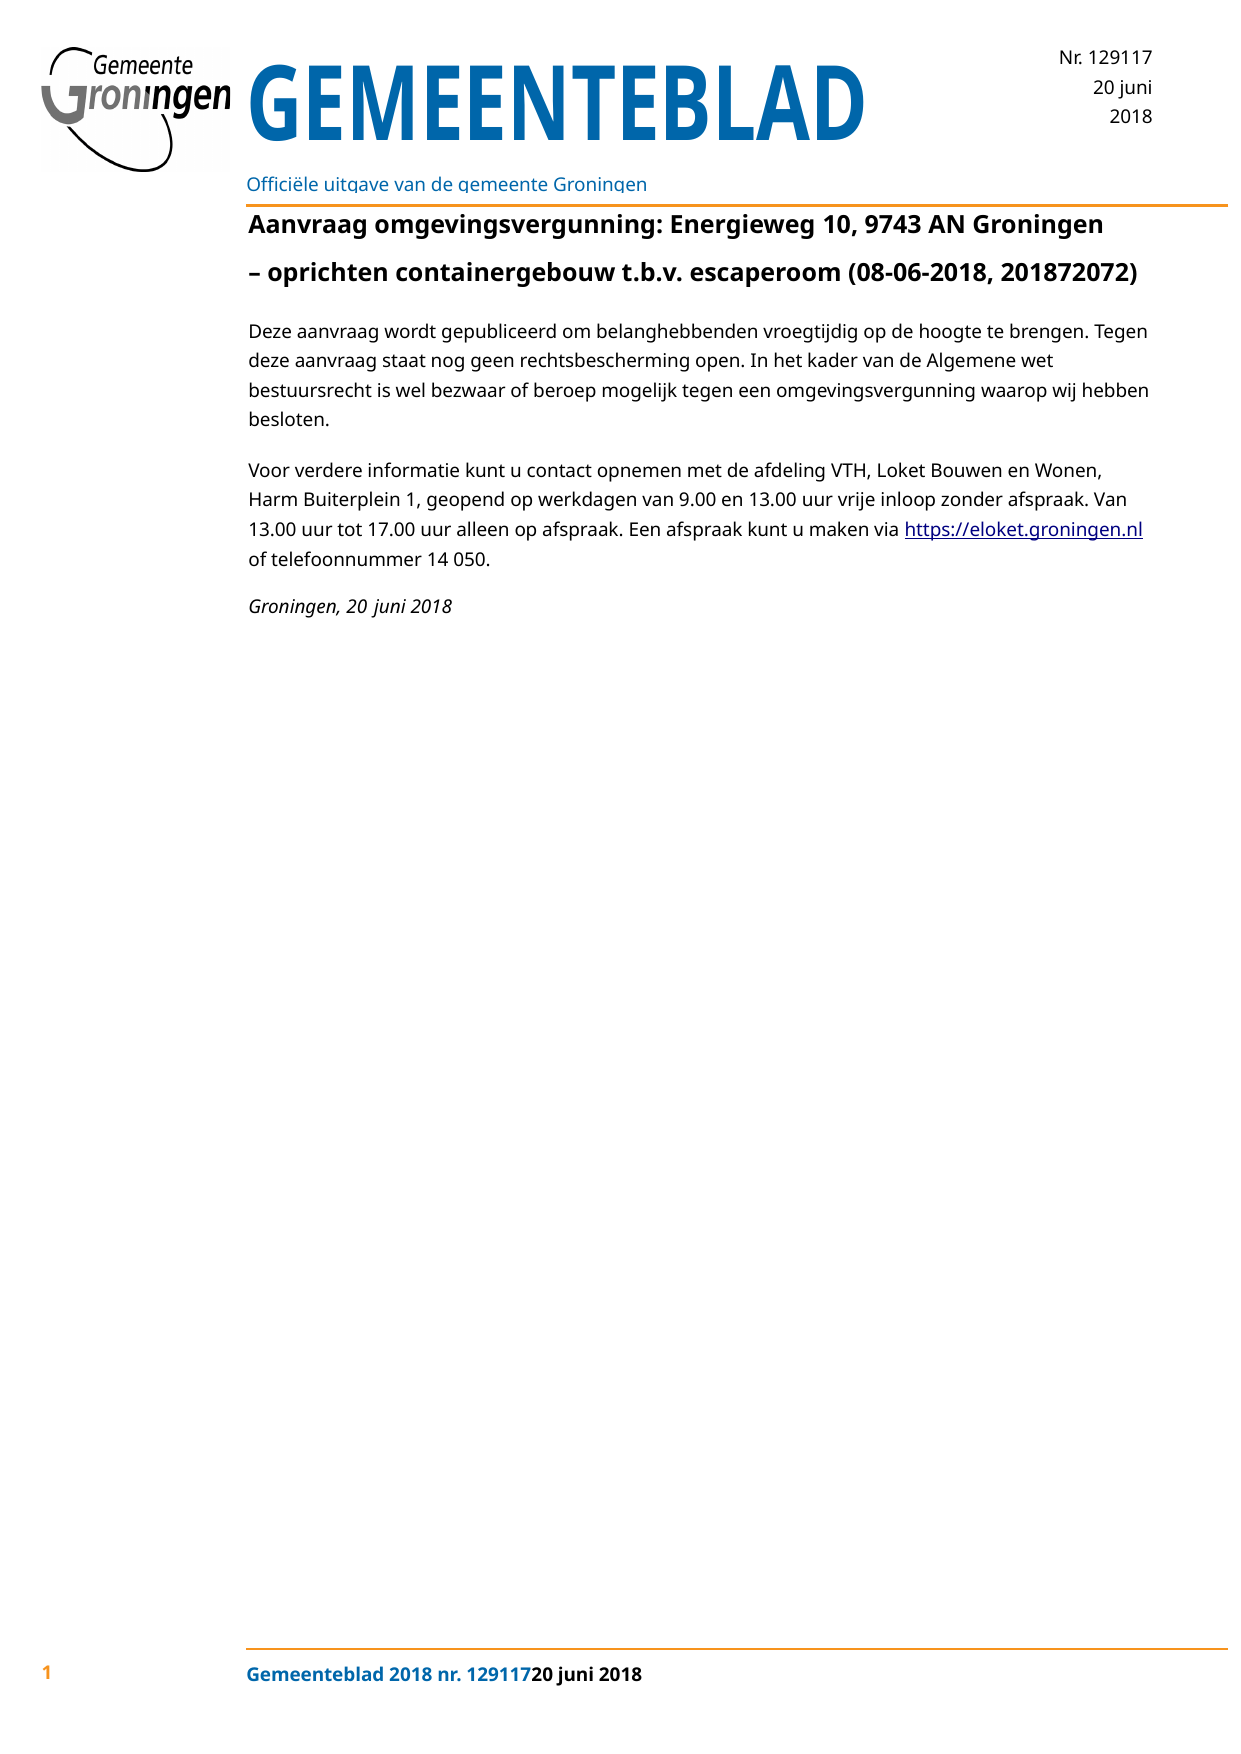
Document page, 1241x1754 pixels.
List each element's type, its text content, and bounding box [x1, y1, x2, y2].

text Voor verdere informatie kunt u contact opnemen met de afdeling VTH, Loket Bouwen en Wonen, Harm Buiterplein 1, geopend op werkdagen van 9.00 en 13.00 uur vrije inloop zonder afspraak. Van 13.00 uur tot 17.00 uur alleen op afspraak. Een afspraak kunt u maken via https://eloket.groningen.nl of telefoonnummer 14 050. [248, 457, 1152, 572]
text Aanvraag omgevingsvergunning: Energieweg 10, 9743 AN Groningen – oprichten containergebouw t.b.v. escaperoom (08-06-2018, 201872072) [248, 207, 1152, 288]
text Groningen, 20 juni 2018 [248, 594, 1152, 619]
text Deze aanvraag wordt gepubliceerd om belanghebbenden vroegtijdig op de hoogte te brengen. Tegen deze aanvraag staat nog geen rechtsbescherming open. In het kader van de Algemene wet bestuursrecht is wel bezwaar of beroep mogelijk tegen een omgevingsvergunning waarop wij hebben besloten. [248, 318, 1152, 432]
picture [41, 47, 231, 172]
